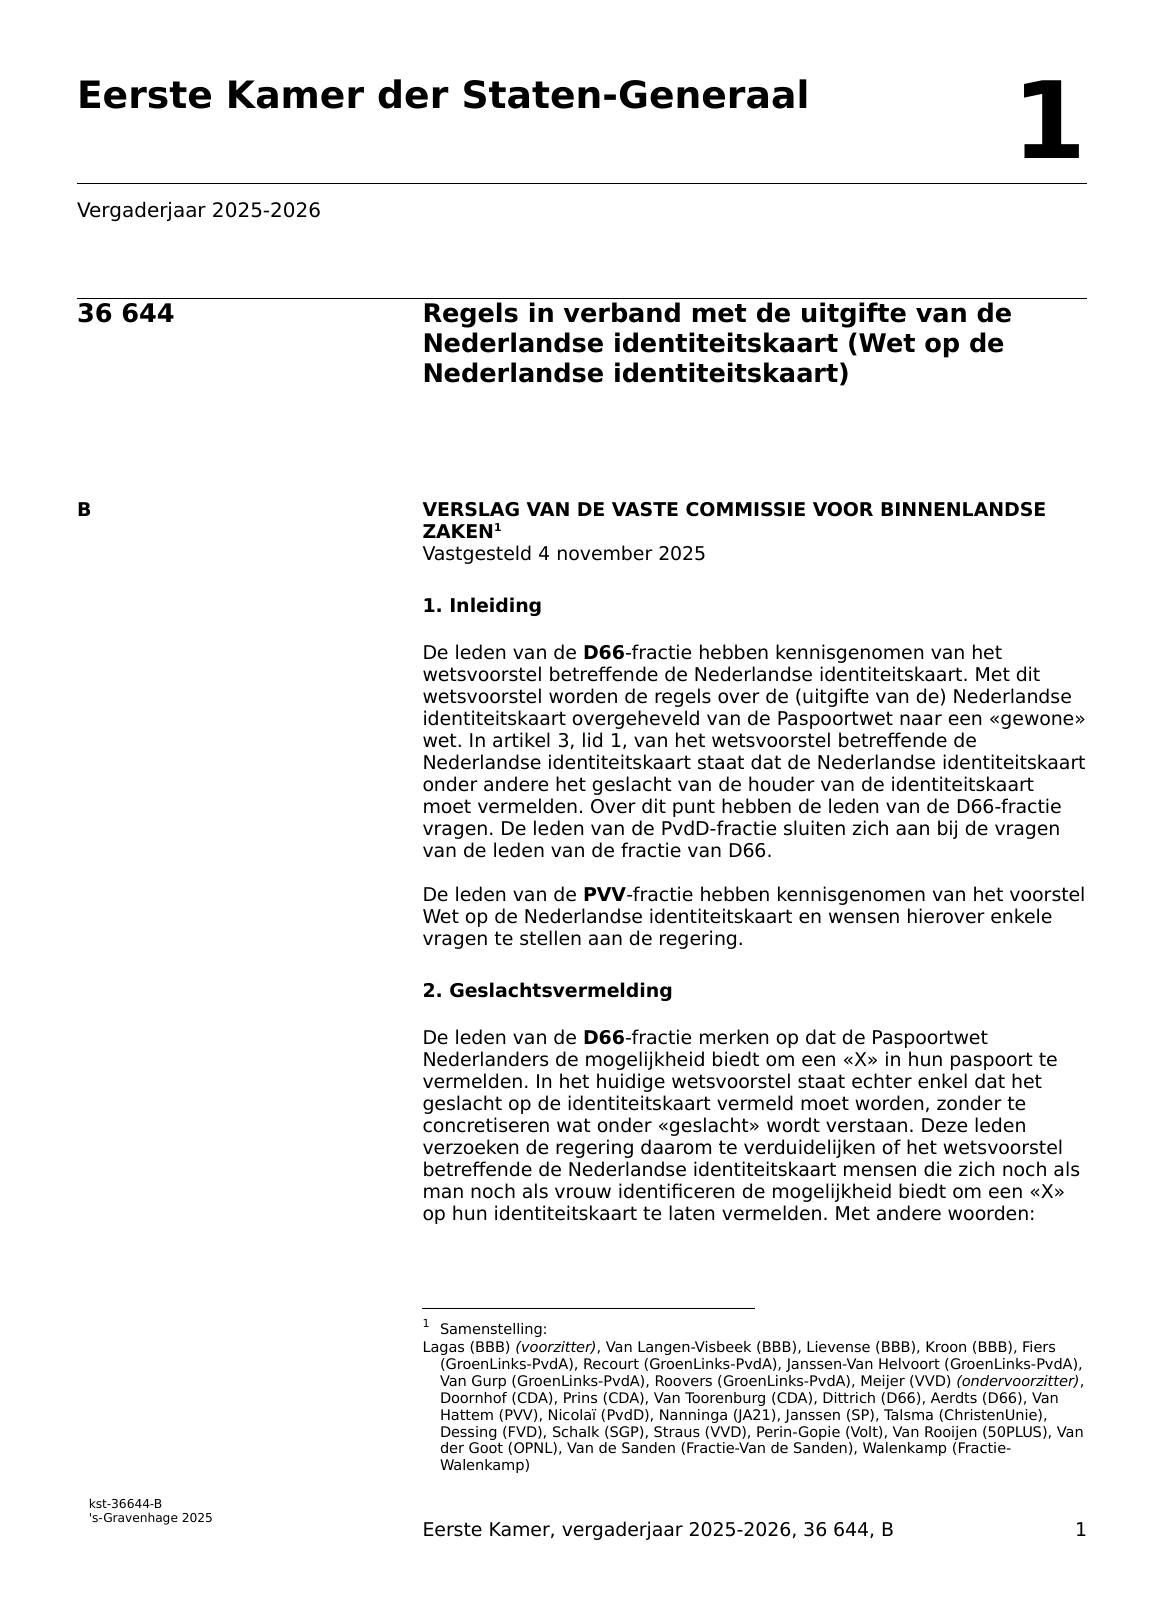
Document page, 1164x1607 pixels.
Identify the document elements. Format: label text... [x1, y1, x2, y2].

text De leden van de D66-fractie merken op dat de Paspoortwet Nederlanders de mogelijkheid biedt om een «X» in hun paspoort te vermelden. In het huidige wetsvoorstel staat echter enkel dat het geslacht op de identiteitskaart vermeld moet worden, zonder te concretiseren wat onder «geslacht» wordt verstaan. Deze leden verzoeken de regering daarom te verduidelijken of het wetsvoorstel betreffende de Nederlandse identiteitskaart mensen die zich noch als man noch als vrouw identificeren de mogelijkheid biedt om een «X» op hun identiteitskaart te laten vermelden. Met andere woorden: [422, 1027, 1087, 1225]
table_header Eerste Kamer der Staten-Generaal [77, 59, 886, 183]
subtitle B VERSLAG VAN DE VASTE COMMISSIE VOOR BINNENLANDSE ZAKEN [77, 499, 1087, 543]
text De leden van de D66-fractie hebben kennisgenomen van het wetsvoorstel betreffende de Nederlandse identiteitskaart. Met dit wetsvoorstel worden de regels over de (uitgifte van de) Nederlandse identiteitskaart overgeheveld van de Paspoortwet naar een «gewone» wet. In artikel 3, lid 1, van het wetsvoorstel betreffende de Nederlandse identiteitskaart staat dat de Nederlandse identiteitskaart onder andere het geslacht van de houder van de identiteitskaart moet vermelden. Over dit punt hebben de leden van de D66-fractie vragen. De leden van de PvdD-fractie sluiten zich aan bij de vragen van de leden van de fractie van D66. [422, 642, 1087, 862]
text De leden van de PVV-fractie hebben kennisgenomen van het voorstel Wet op de Nederlandse identiteitskaart en wensen hierover enkele vragen te stellen aan de regering. [422, 884, 1087, 950]
table_cell Vergaderjaar 2025-2026 [77, 184, 1087, 298]
text Samenstelling: [422, 1317, 1087, 1339]
text 's-Gravenhage 2025 [88, 1511, 323, 1525]
subtitle 2. Geslachtsvermelding [422, 980, 1087, 1002]
text kst-36644-B [88, 1497, 323, 1511]
subtitle 1. Inleiding [422, 595, 1087, 617]
text Vastgesteld 4 november 2025 [422, 543, 1087, 565]
table_header 1 [886, 59, 1087, 183]
subtitle 36 644 Regels in verband met de uitgifte van de Nederlandse identiteitskaart (Wet op de Nederlandse identiteitskaart) [77, 299, 1087, 388]
text Lagas (BBB) (voorzitter), Van Langen-Visbeek (BBB), Lievense (BBB), Kroon (BBB), Fiers (GroenLinks-PvdA), Recourt (GroenLinks-PvdA), Janssen-Van Helvoort (GroenLinks-PvdA), Van Gurp (GroenLinks-PvdA), Roovers (GroenLinks-PvdA), Meijer (VVD) (ondervoorzitter), Doornhof (CDA), Prins (CDA), Van Toorenburg (CDA), Dittrich (D66), Aerdts (D66), Van Hattem (PVV), Nicolaï (PvdD), Nanninga (JA21), Janssen (SP), Talsma (ChristenUnie), Dessing (FVD), Schalk (SGP), Straus (VVD), Perin-Gopie (Volt), Van Rooijen (50PLUS), Van der Goot (OPNL), Van de Sanden (Fractie-Van de Sanden), Walenkamp (Fractie-Walenkamp) [422, 1339, 1087, 1474]
